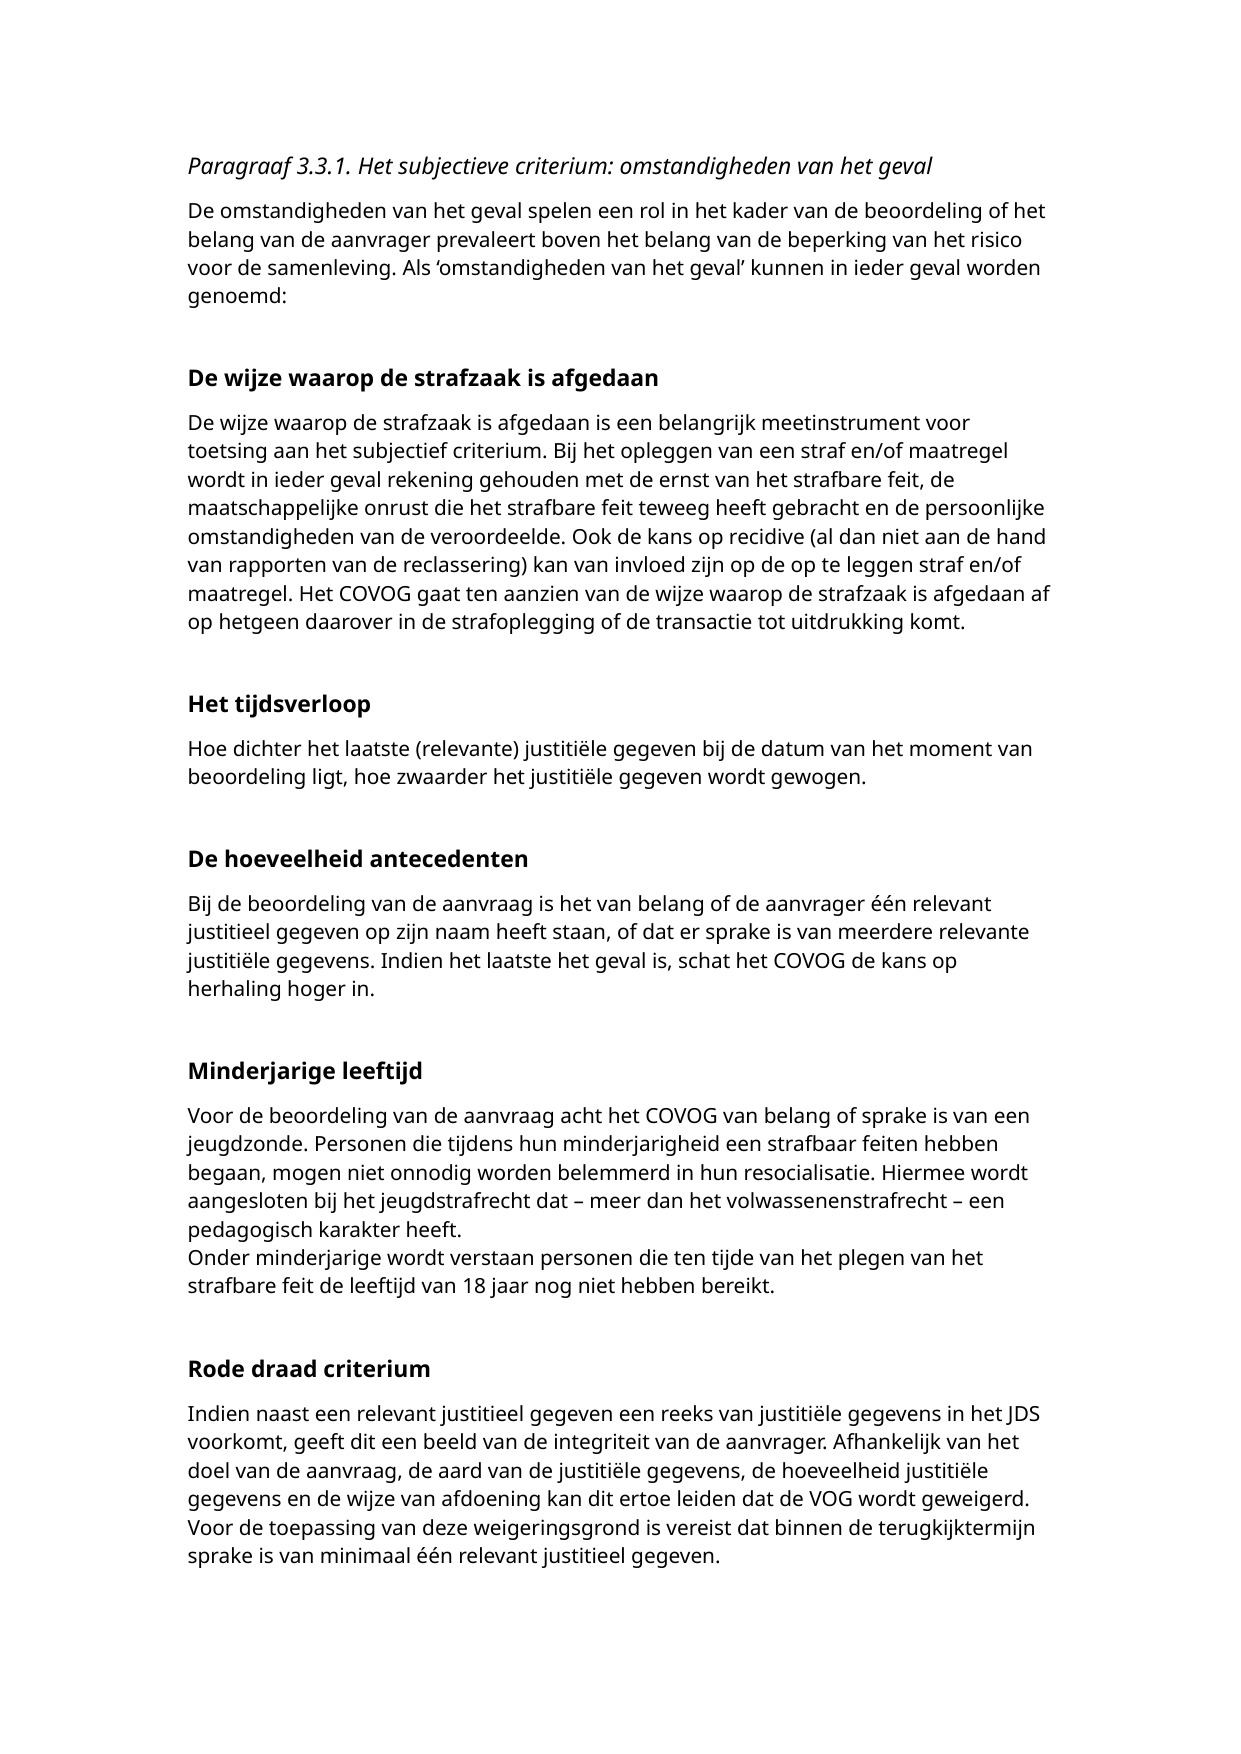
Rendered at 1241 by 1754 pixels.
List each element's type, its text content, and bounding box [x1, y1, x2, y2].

text Bij de beoordeling van de aanvraag is het van belang of de aanvrager één relevant justitieel gegeven op zijn naam heeft staan, of dat er sprake is van meerdere relevante justitiële gegevens. Indien het laatste het geval is, schat het COVOG de kans op herhaling hoger in. [187, 889, 1053, 1003]
text Hoe dichter het laatste (relevante) justitiële gegeven bij de datum van het moment van beoordeling ligt, hoe zwaarder het justitiële gegeven wordt gewogen. [187, 734, 1053, 791]
text De omstandigheden van het geval spelen een rol in het kader van de beoordeling of het belang van de aanvrager prevaleert boven het belang van de beperking van het risico voor de samenleving. Als ‘omstandigheden van het geval’ kunnen in ieder geval worden genoemd: [187, 196, 1053, 310]
subtitle Rode draad criterium [187, 1353, 1053, 1384]
subtitle Paragraaf 3.3.1. Het subjectieve criterium: omstandigheden van het geval [187, 150, 1053, 181]
text Onder minderjarige wordt verstaan personen die ten tijde van het plegen van het strafbare feit de leeftijd van 18 jaar nog niet hebben bereikt. [187, 1243, 1053, 1300]
subtitle De wijze waarop de strafzaak is afgedaan [187, 362, 1053, 393]
text De wijze waarop de strafzaak is afgedaan is een belangrijk meetinstrument voor toetsing aan het subjectief criterium. Bij het opleggen van een straf en/of maatregel wordt in ieder geval rekening gehouden met de ernst van het strafbare feit, de maatschappelijke onrust die het strafbare feit teweeg heeft gebracht en de persoonlijke omstandigheden van de veroordeelde. Ook de kans op recidive (al dan niet aan de hand van rapporten van de reclassering) kan van invloed zijn op de op te leggen straf en/of maatregel. Het COVOG gaat ten aanzien van de wijze waarop de strafzaak is afgedaan af op hetgeen daarover in de strafoplegging of de transactie tot uitdrukking komt. [187, 408, 1053, 636]
subtitle Minderjarige leeftijd [187, 1055, 1053, 1086]
text Indien naast een relevant justitieel gegeven een reeks van justitiële gegevens in het JDS voorkomt, geeft dit een beeld van de integriteit van de aanvrager. Afhankelijk van het doel van de aanvraag, de aard van de justitiële gegevens, de hoeveelheid justitiële gegevens en de wijze van afdoening kan dit ertoe leiden dat de VOG wordt geweigerd. Voor de toepassing van deze weigeringsgrond is vereist dat binnen de terugkijktermijn sprake is van minimaal één relevant justitieel gegeven. [187, 1399, 1053, 1569]
subtitle Het tijdsverloop [187, 688, 1053, 719]
subtitle De hoeveelheid antecedenten [187, 843, 1053, 874]
text Voor de beoordeling van de aanvraag acht het COVOG van belang of sprake is van een jeugdzonde. Personen die tijdens hun minderjarigheid een strafbaar feiten hebben begaan, mogen niet onnodig worden belemmerd in hun resocialisatie. Hiermee wordt aangesloten bij het jeugdstrafrecht dat – meer dan het volwassenenstrafrecht – een pedagogisch karakter heeft. [187, 1101, 1053, 1243]
